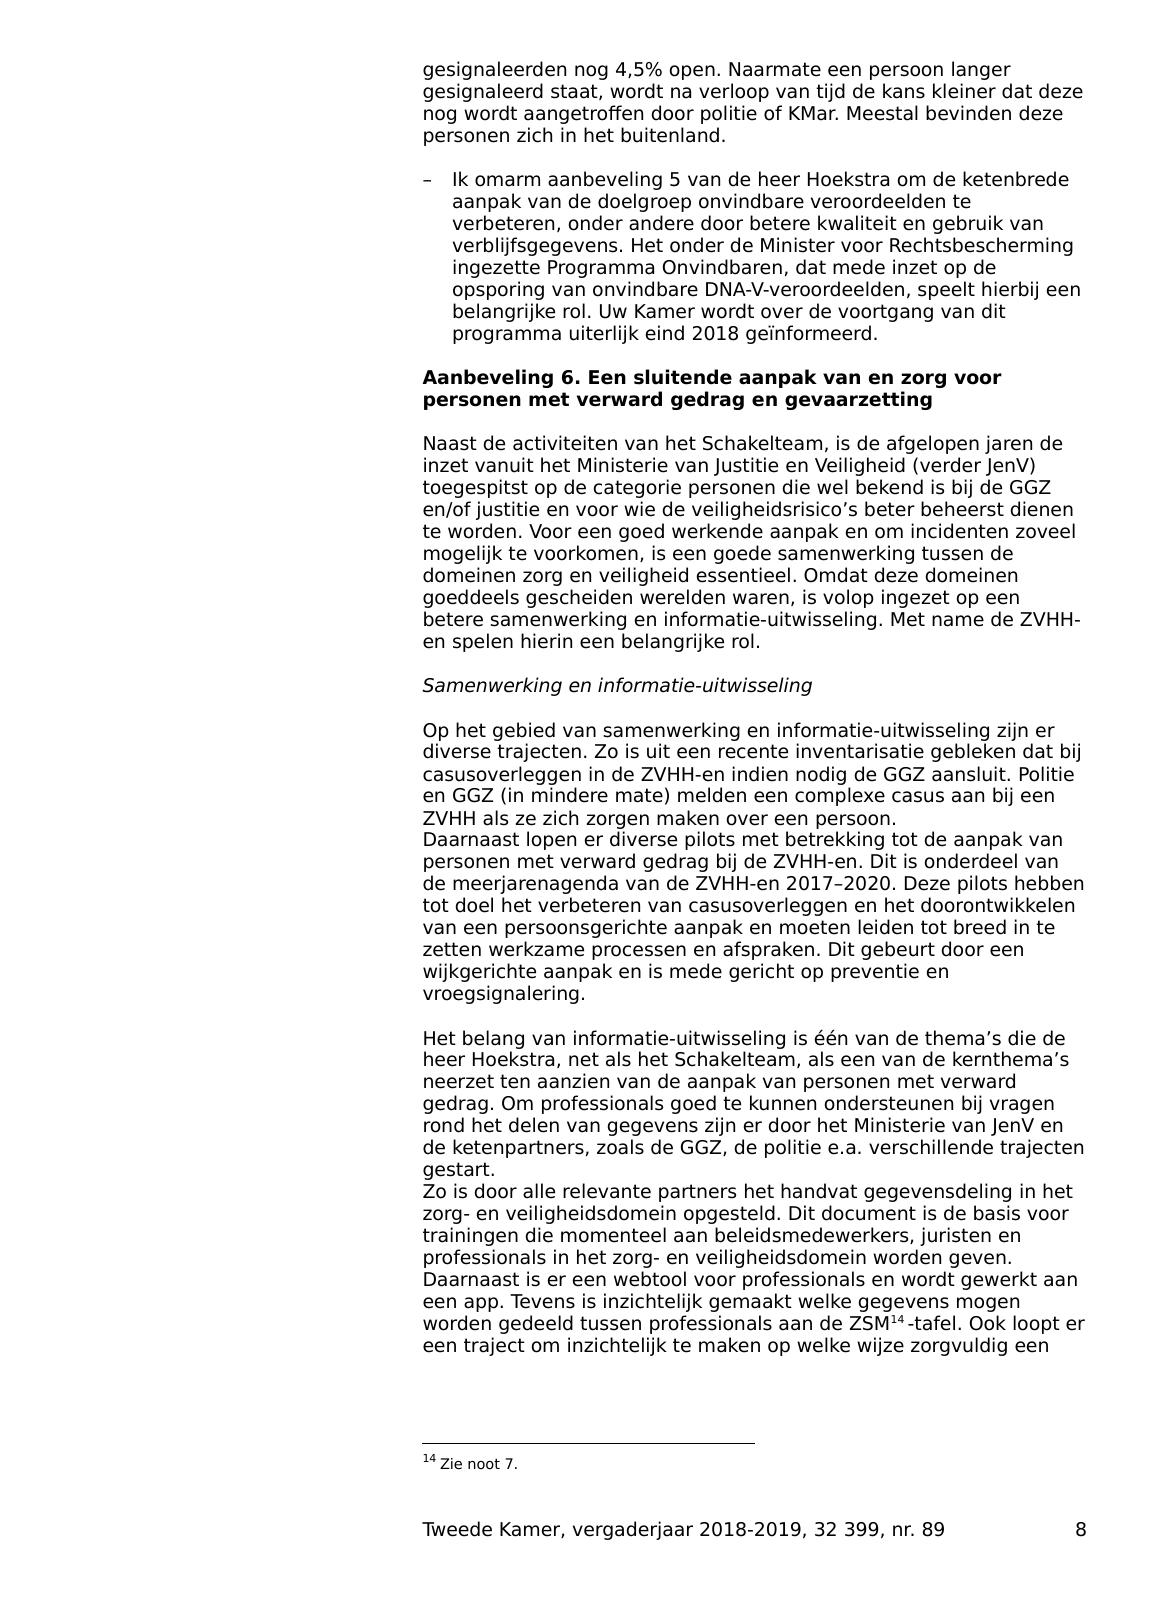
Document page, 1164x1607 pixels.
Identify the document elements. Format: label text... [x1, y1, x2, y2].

text Naast de activiteiten van het Schakelteam, is de afgelopen jaren de inzet vanuit het Ministerie van Justitie en Veiligheid (verder JenV) toegespitst op de categorie personen die wel bekend is bij de GGZ en/of justitie en voor wie de veiligheidsrisico’s beter beheerst dienen te worden. Voor een goed werkende aanpak en om incidenten zoveel mogelijk te voorkomen, is een goede samenwerking tussen de domeinen zorg en veiligheid essentieel. Omdat deze domeinen goeddeels gescheiden werelden waren, is volop ingezet op een betere samenwerking en informatie-uitwisseling. Met name de ZVHH-en spelen hierin een belangrijke rol. [422, 433, 1087, 653]
subtitle Samenwerking en informatie-uitwisseling [422, 675, 1087, 697]
text Zie noot 7. [422, 1452, 1087, 1474]
text Het belang van informatie-uitwisseling is één van de thema’s die de heer Hoekstra, net als het Schakelteam, als een van de kernthema’s neerzet ten aanzien van de aanpak van personen met verward gedrag. Om professionals goed te kunnen ondersteunen bij vragen rond het delen van gegevens zijn er door het Ministerie van JenV en de ketenpartners, zoals de GGZ, de politie e.a. verschillende trajecten gestart. [422, 1027, 1087, 1181]
text Zo is door alle relevante partners het handvat gegevensdeling in het zorg- en veiligheidsdomein opgesteld. Dit document is de basis voor trainingen die momenteel aan beleidsmedewerkers, juristen en professionals in het zorg- en veiligheidsdomein worden geven. Daarnaast is er een webtool voor professionals en wordt gewerkt aan een app. Tevens is inzichtelijk gemaakt welke gegevens mogen worden gedeeld tussen professionals aan de ZSM-tafel. Ook loopt er een traject om inzichtelijk te maken op welke wijze zorgvuldig een [422, 1181, 1087, 1357]
text Op het gebied van samenwerking en informatie-uitwisseling zijn er diverse trajecten. Zo is uit een recente inventarisatie gebleken dat bij casusoverleggen in de ZVHH-en indien nodig de GGZ aansluit. Politie en GGZ (in mindere mate) melden een complexe casus aan bij een ZVHH als ze zich zorgen maken over een persoon. [422, 719, 1087, 829]
text – Ik omarm aanbeveling 5 van de heer Hoekstra om de ketenbrede aanpak van de doelgroep onvindbare veroordeelden te verbeteren, onder andere door betere kwaliteit en gebruik van verblijfsgegevens. Het onder de Minister voor Rechtsbescherming ingezette Programma Onvindbaren, dat mede inzet op de opsporing van onvindbare DNA-V-veroordeelden, speelt hierbij een belangrijke rol. Uw Kamer wordt over de voortgang van dit programma uiterlijk eind 2018 geïnformeerd. [422, 169, 1087, 345]
text gesignaleerden nog 4,5% open. Naarmate een persoon langer gesignaleerd staat, wordt na verloop van tijd de kans kleiner dat deze nog wordt aangetroffen door politie of KMar. Meestal bevinden deze personen zich in het buitenland. [422, 59, 1087, 147]
subtitle Aanbeveling 6. Een sluitende aanpak van en zorg voor personen met verward gedrag en gevaarzetting [422, 367, 1087, 411]
text Daarnaast lopen er diverse pilots met betrekking tot de aanpak van personen met verward gedrag bij de ZVHH-en. Dit is onderdeel van de meerjarenagenda van de ZVHH-en 2017–2020. Deze pilots hebben tot doel het verbeteren van casusoverleggen en het doorontwikkelen van een persoonsgerichte aanpak en moeten leiden tot breed in te zetten werkzame processen en afspraken. Dit gebeurt door een wijkgerichte aanpak en is mede gericht op preventie en vroegsignalering. [422, 829, 1087, 1005]
